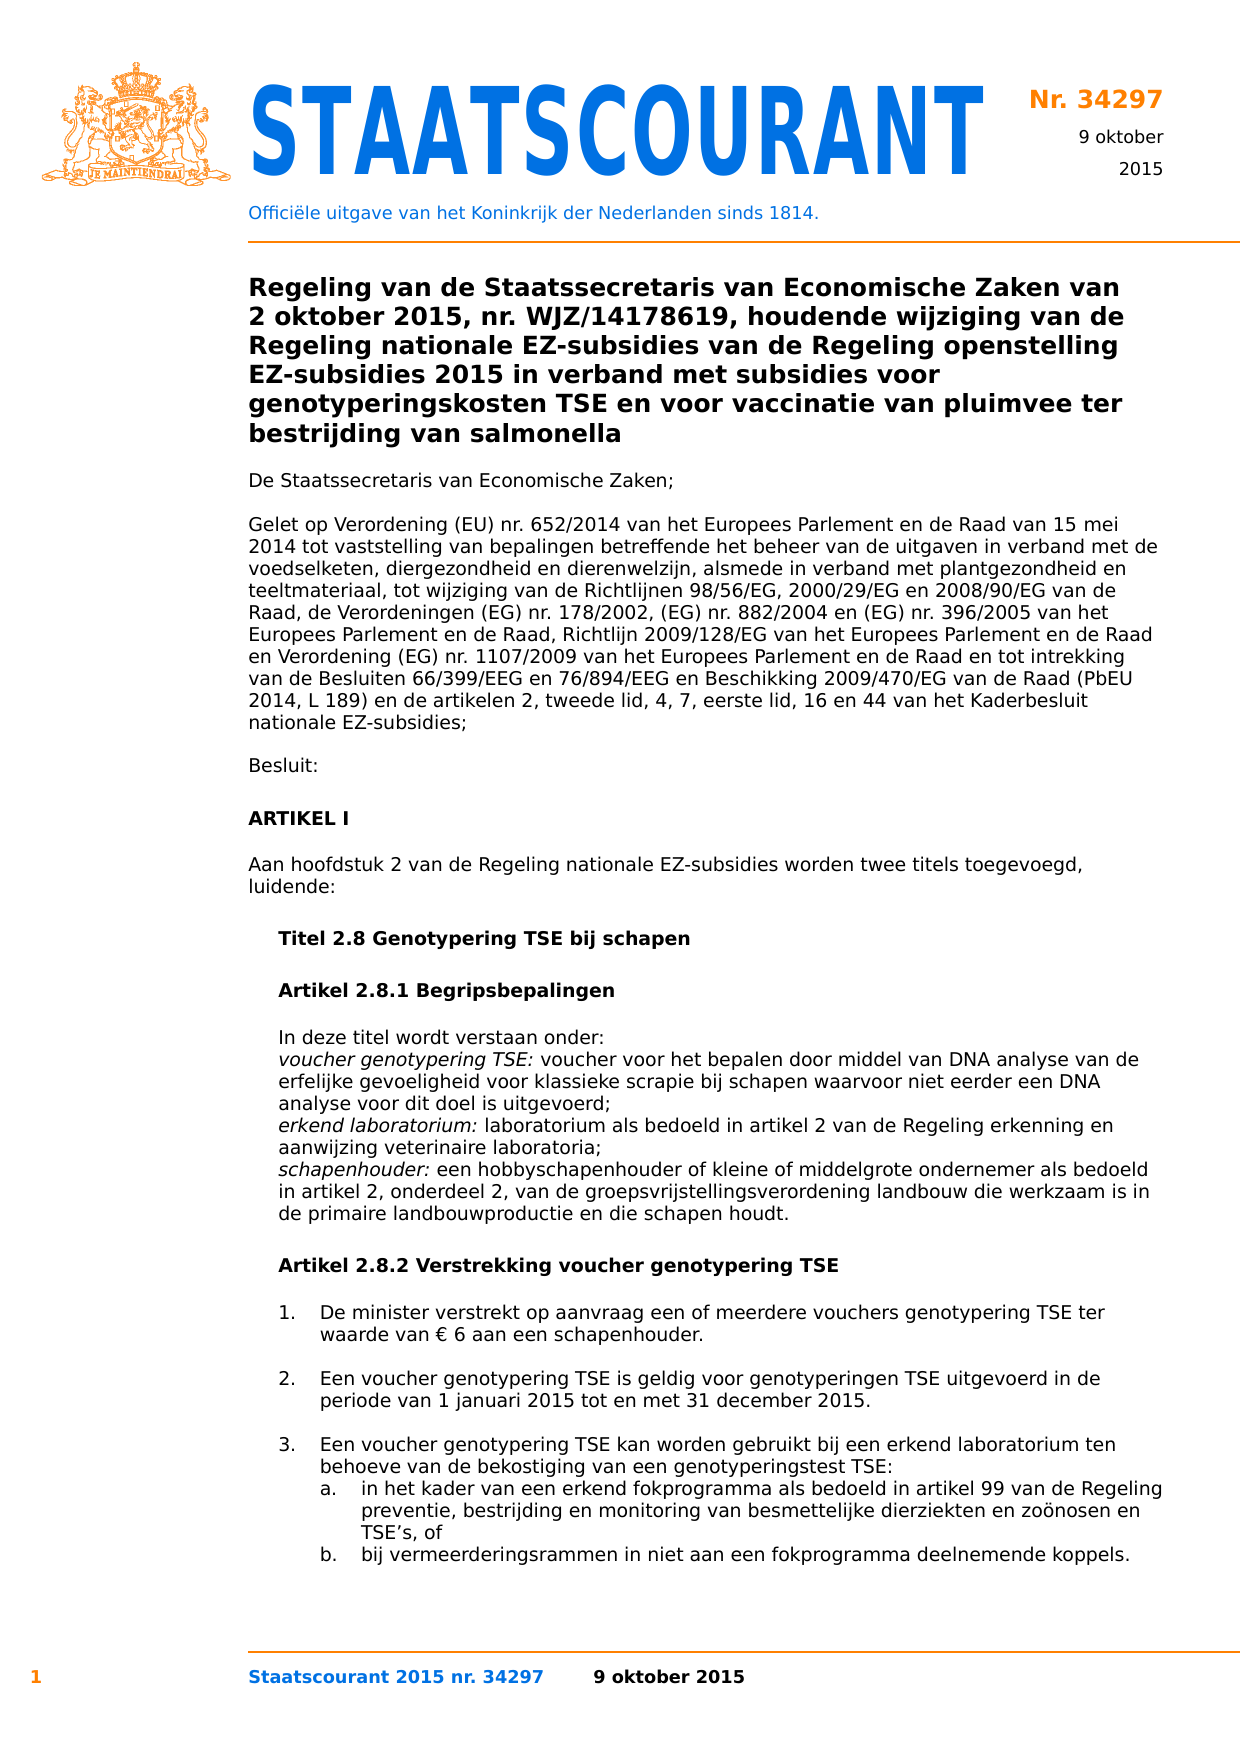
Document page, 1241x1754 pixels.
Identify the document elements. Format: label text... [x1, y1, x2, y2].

table_cell 9 oktober [998, 121, 1240, 153]
text De Staatssecretaris van Economische Zaken; [248, 470, 1163, 492]
subtitle Regeling van de Staatssecretaris van Economische Zaken van 2 oktober 2015, nr. WJZ/14178619, houdende wijziging van de Regeling nationale EZ-subsidies van de Regeling openstelling EZ-subsidies 2015 in verband met subsidies voor genotyperingskosten TSE en voor vaccinatie van pluimvee ter bestrijding van salmonella [248, 273, 1163, 448]
table_header STAATSCOURANT [248, 62, 998, 203]
text 2. Een voucher genotypering TSE is geldig voor genotyperingen TSE uitgevoerd in de periode van 1 januari 2015 tot en met 31 december 2015. [278, 1368, 1163, 1412]
picture [41, 62, 231, 186]
text In deze titel wordt verstaan onder: [278, 1027, 1163, 1049]
table_cell Officiële uitgave van het Koninkrijk der Nederlanden sinds 1814. [248, 203, 1240, 241]
subtitle Titel 2.8 Genotypering TSE bij schapen [278, 928, 1163, 950]
subtitle Artikel 2.8.2 Verstrekking voucher genotypering TSE [278, 1255, 1163, 1277]
text Gelet op Verordening (EU) nr. 652/2014 van het Europees Parlement en de Raad van 15 mei 2014 tot vaststelling van bepalingen betreffende het beheer van de uitgaven in verband met de voedselketen, diergezondheid en dierenwelzijn, alsmede in verband met plantgezondheid en teeltmateriaal, tot wijziging van de Richtlijnen 98/56/EG, 2000/29/EG en 2008/90/EG van de Raad, de Verordeningen (EG) nr. 178/2002, (EG) nr. 882/2004 en (EG) nr. 396/2005 van het Europees Parlement en de Raad, Richtlijn 2009/128/EG van het Europees Parlement en de Raad en Verordening (EG) nr. 1107/2009 van het Europees Parlement en de Raad en tot intrekking van de Besluiten 66/399/EEG en 76/894/EEG en Beschikking 2009/470/EG van de Raad (PbEU 2014, L 189) en de artikelen 2, tweede lid, 4, 7, eerste lid, 16 en 44 van het Kaderbesluit nationale EZ-subsidies; [248, 514, 1163, 733]
subtitle ARTIKEL I [248, 807, 1163, 829]
text a. in het kader van een erkend fokprogramma als bedoeld in artikel 99 van de Regeling preventie, bestrijding en monitoring van besmettelijke dierziekten en zoönosen en TSE’s, of [319, 1478, 1163, 1544]
text voucher genotypering TSE: voucher voor het bepalen door middel van DNA analyse van de erfelijke gevoeligheid voor klassieke scrapie bij schapen waarvoor niet eerder een DNA analyse voor dit doel is uitgevoerd; [278, 1049, 1163, 1115]
table_header [25, 62, 248, 241]
text Aan hoofdstuk 2 van de Regeling nationale EZ-subsidies worden twee titels toegevoegd, luidende: [248, 854, 1163, 898]
text erkend laboratorium: laboratorium als bedoeld in artikel 2 van de Regeling erkenning en aanwijzing veterinaire laboratoria; [278, 1115, 1163, 1159]
table_cell 2015 [998, 153, 1240, 203]
text Besluit: [248, 755, 1163, 777]
text schapenhouder: een hobbyschapenhouder of kleine of middelgrote ondernemer als bedoeld in artikel 2, onderdeel 2, van de groepsvrijstellingsverordening landbouw die werkzaam is in de primaire landbouwproductie en die schapen houdt. [278, 1159, 1163, 1225]
text 3. Een voucher genotypering TSE kan worden gebruikt bij een erkend laboratorium ten behoeve van de bekostiging van een genotyperingstest TSE: [278, 1434, 1163, 1478]
subtitle Artikel 2.8.1 Begripsbepalingen [278, 980, 1163, 1002]
table_header Nr. 34297 [998, 62, 1240, 121]
text 1. De minister verstrekt op aanvraag een of meerdere vouchers genotypering TSE ter waarde van € 6 aan een schapenhouder. [278, 1302, 1163, 1346]
text b. bij vermeerderingsrammen in niet aan een fokprogramma deelnemende koppels. [319, 1544, 1163, 1566]
